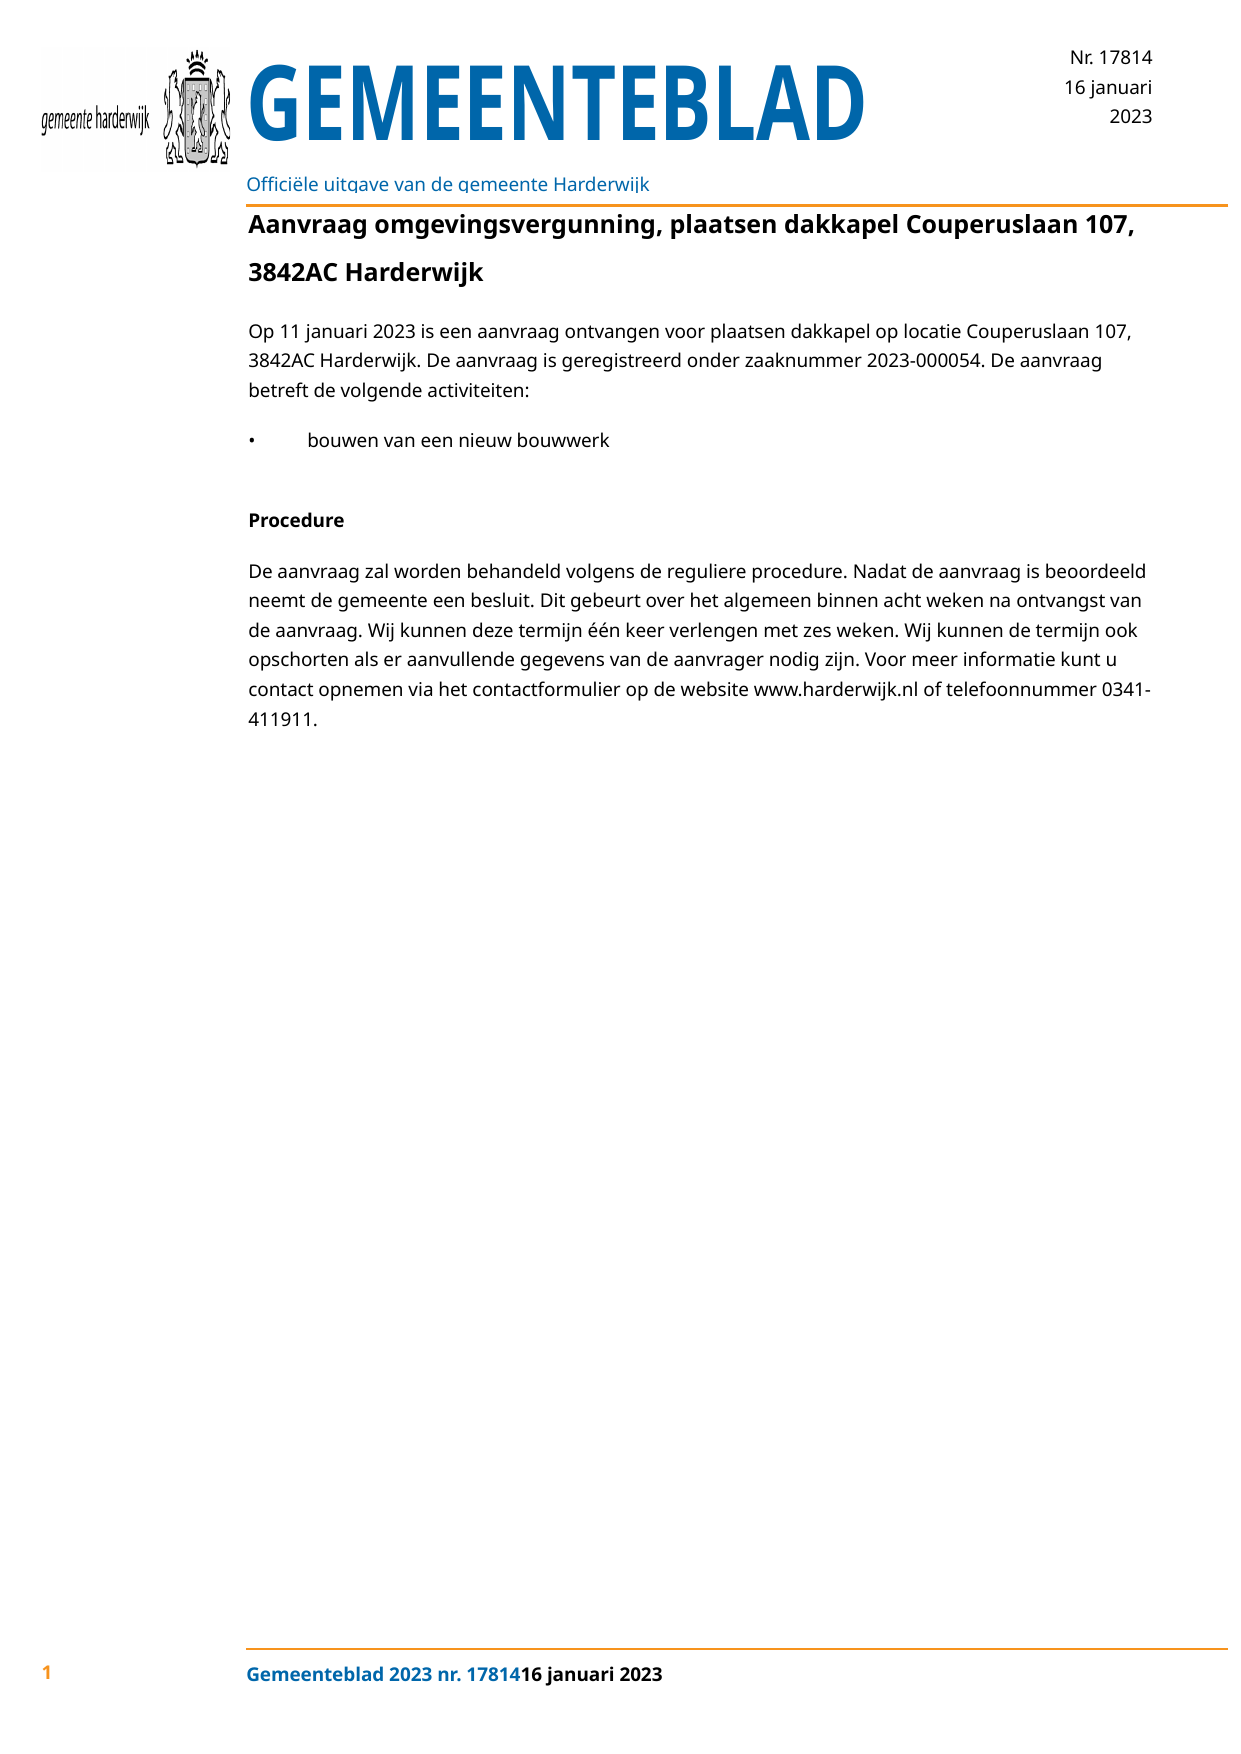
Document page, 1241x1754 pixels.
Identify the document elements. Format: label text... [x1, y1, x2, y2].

text Aanvraag omgevingsvergunning, plaatsen dakkapel Couperuslaan 107, 3842AC Harderwijk [248, 207, 1152, 288]
text Procedure [248, 507, 1152, 533]
picture [41, 47, 231, 172]
text Op 11 januari 2023 is een aanvraag ontvangen voor plaatsen dakkapel op locatie Couperuslaan 107, 3842AC Harderwijk. De aanvraag is geregistreerd onder zaaknummer 2023-000054. De aanvraag betreft de volgende activiteiten: [248, 318, 1152, 403]
list bouwen van een nieuw bouwwerk [248, 427, 1152, 453]
text De aanvraag zal worden behandeld volgens de reguliere procedure. Nadat de aanvraag is beoordeeld neemt de gemeente een besluit. Dit gebeurt over het algemeen binnen acht weken na ontvangst van de aanvraag. Wij kunnen deze termijn één keer verlengen met zes weken. Wij kunnen de termijn ook opschorten als er aanvullende gegevens van de aanvrager nodig zijn. Voor meer informatie kunt u contact opnemen via het contactformulier op de website www.harderwijk.nl of telefoonnummer 0341-411911. [248, 558, 1152, 732]
